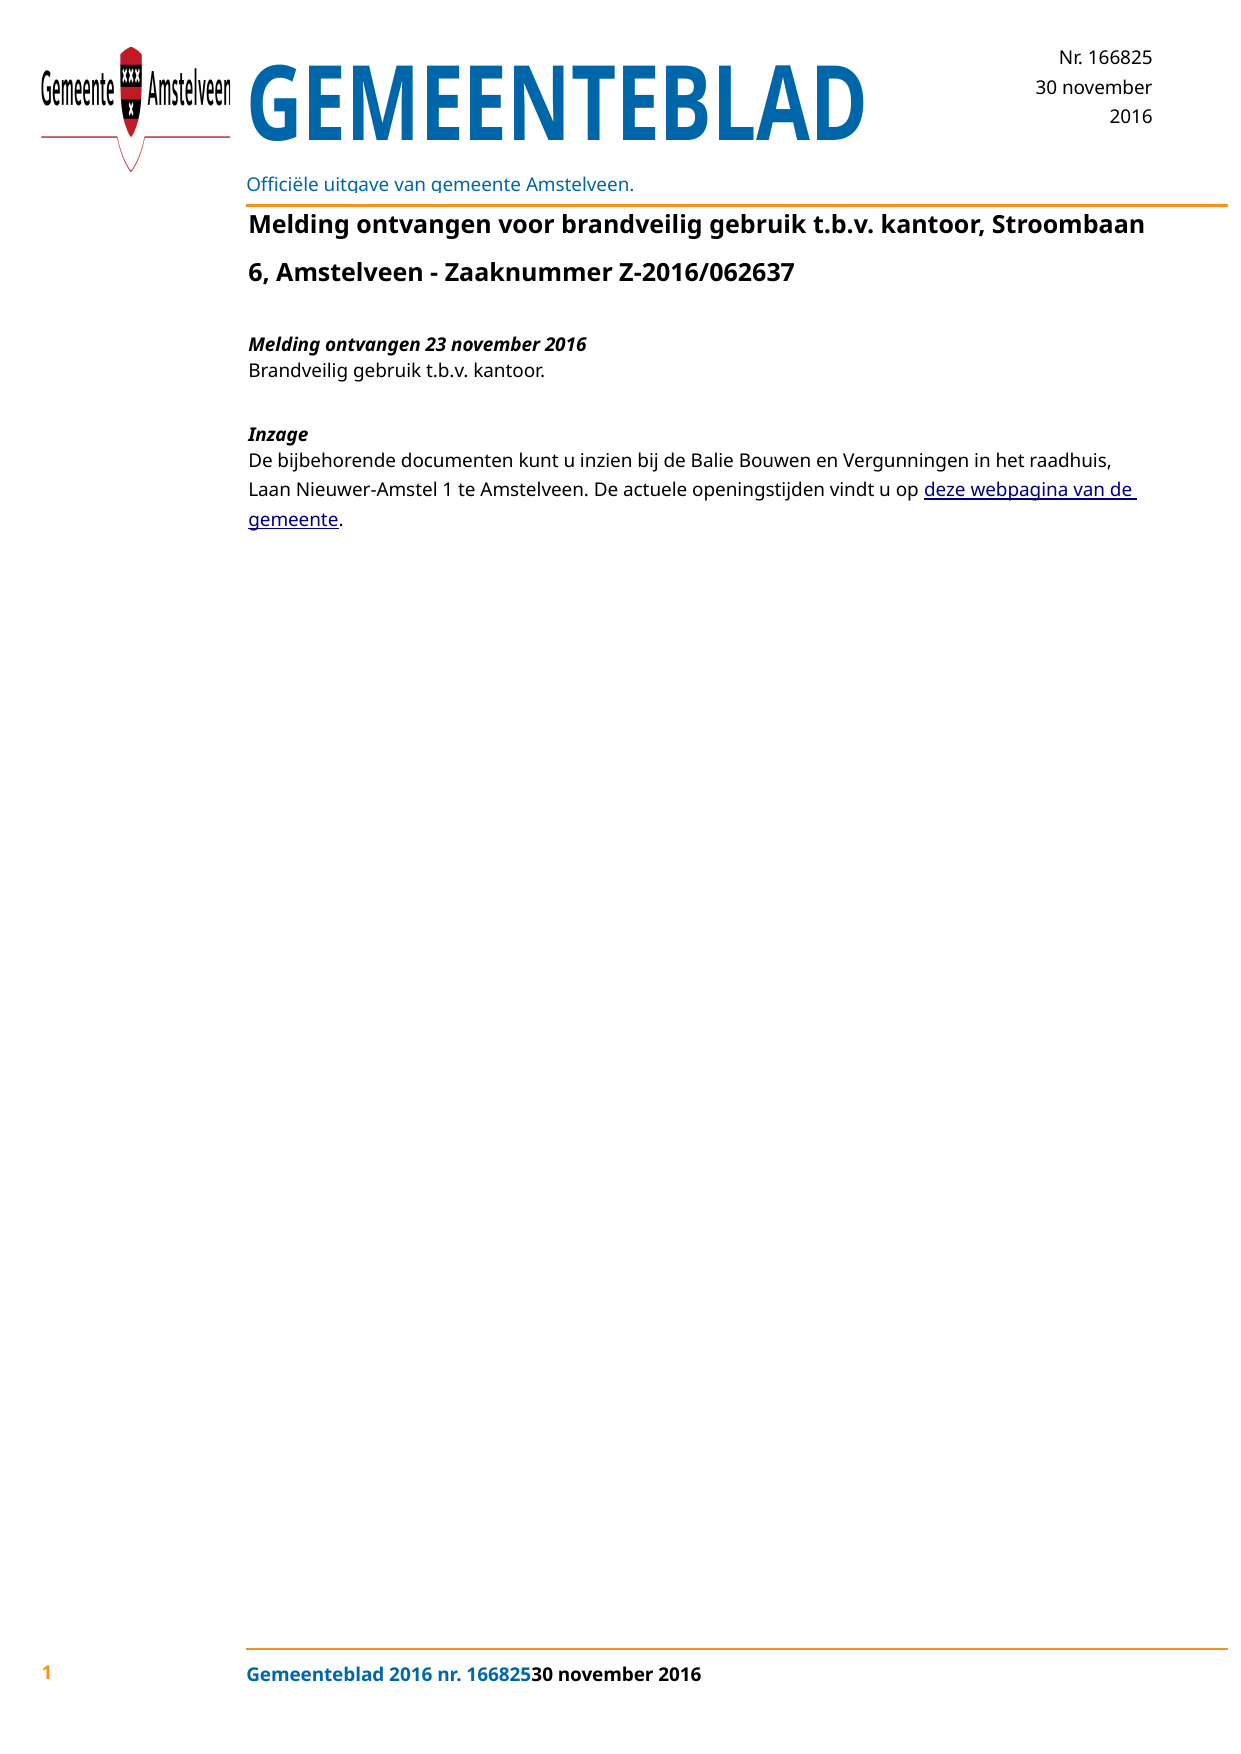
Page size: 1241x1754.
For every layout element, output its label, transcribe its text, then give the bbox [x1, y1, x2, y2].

picture [41, 47, 231, 172]
text Brandveilig gebruik t.b.v. kantoor. [248, 357, 1152, 383]
text De bijbehorende documenten kunt u inzien bij de Balie Bouwen en Vergunningen in het raadhuis, Laan Nieuwer-Amstel 1 te Amstelveen. De actuele openingstijden vindt u op deze webpagina van de gemeente. [248, 447, 1152, 532]
text Inzage [248, 421, 1152, 447]
text Melding ontvangen 23 november 2016 [248, 331, 1152, 357]
text Melding ontvangen voor brandveilig gebruik t.b.v. kantoor, Stroombaan 6, Amstelveen - Zaaknummer Z-2016/062637 [248, 207, 1152, 288]
